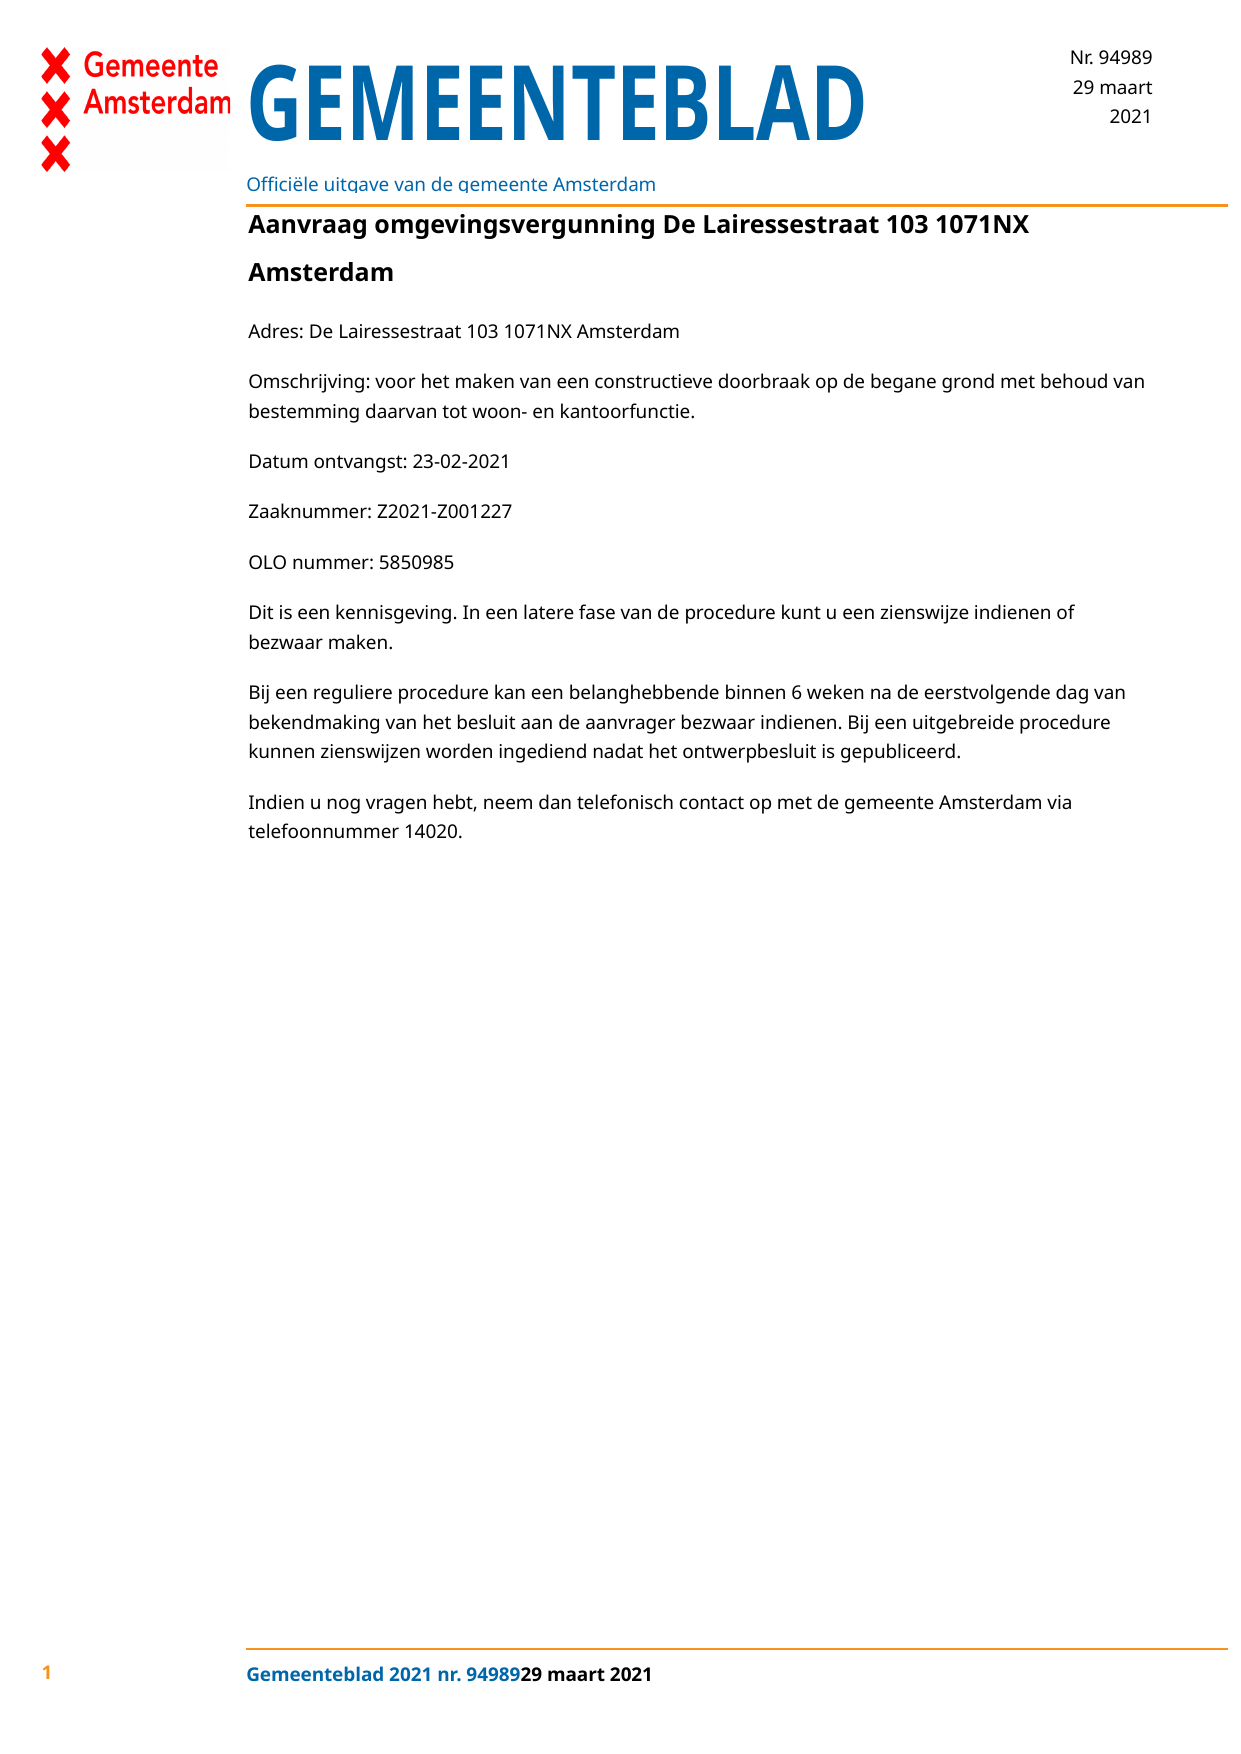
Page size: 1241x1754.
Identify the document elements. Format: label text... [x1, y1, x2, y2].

text Dit is een kennisgeving. In een latere fase van de procedure kunt u een zienswijze indienen of bezwaar maken. [248, 599, 1152, 655]
text Aanvraag omgevingsvergunning De Lairessestraat 103 1071NX Amsterdam [248, 207, 1152, 288]
text Zaaknummer: Z2021-Z001227 [248, 499, 1152, 524]
text Indien u nog vragen hebt, neem dan telefonisch contact op met de gemeente Amsterdam via telefoonnummer 14020. [248, 789, 1152, 844]
text Adres: De Lairessestraat 103 1071NX Amsterdam [248, 318, 1152, 344]
picture [41, 47, 231, 172]
text Bij een reguliere procedure kan een belanghebbende binnen 6 weken na de eerstvolgende dag van bekendmaking van het besluit aan de aanvrager bezwaar indienen. Bij een uitgebreide procedure kunnen zienswijzen worden ingediend nadat het ontwerpbesluit is gepubliceerd. [248, 679, 1152, 764]
text OLO nummer: 5850985 [248, 549, 1152, 575]
text Datum ontvangst: 23-02-2021 [248, 448, 1152, 474]
text Omschrijving: voor het maken van een constructieve doorbraak op de begane grond met behoud van bestemming daarvan tot woon- en kantoorfunctie. [248, 368, 1152, 424]
